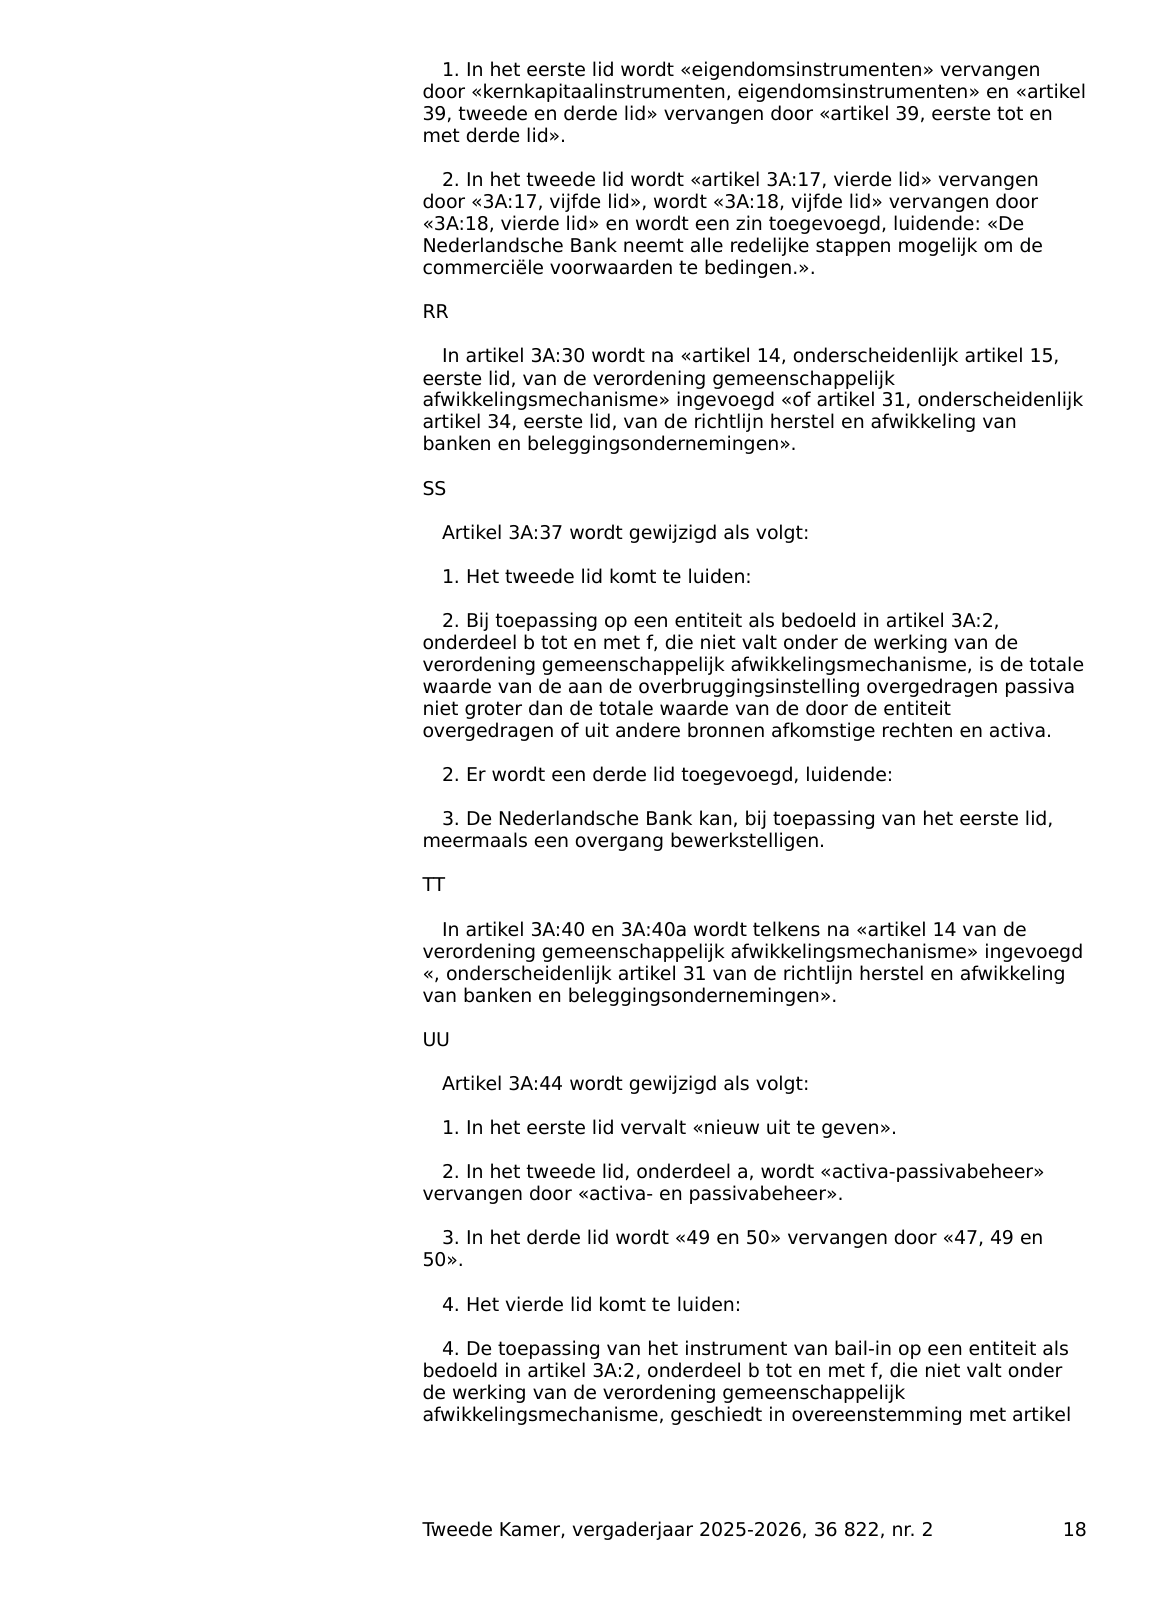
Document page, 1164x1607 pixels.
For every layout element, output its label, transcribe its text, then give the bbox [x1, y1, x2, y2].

text 2. In het tweede lid, onderdeel a, wordt «activa-passivabeheer» vervangen door «activa- en passivabeheer». [422, 1161, 1087, 1205]
text 2. Bij toepassing op een entiteit als bedoeld in artikel 3A:2, onderdeel b tot en met f, die niet valt onder de werking van de verordening gemeenschappelijk afwikkelingsmechanisme, is de totale waarde van de aan de overbruggingsinstelling overgedragen passiva niet groter dan de totale waarde van de door de entiteit overgedragen of uit andere bronnen afkomstige rechten en activa. [422, 610, 1087, 742]
text In artikel 3A:40 en 3A:40a wordt telkens na «artikel 14 van de verordening gemeenschappelijk afwikkelingsmechanisme» ingevoegd «, onderscheidenlijk artikel 31 van de richtlijn herstel en afwikkeling van banken en beleggingsondernemingen». [422, 918, 1087, 1006]
text Artikel 3A:37 wordt gewijzigd als volgt: [422, 522, 1087, 544]
text RR [422, 301, 1087, 323]
text 1. In het eerste lid vervalt «nieuw uit te geven». [422, 1117, 1087, 1139]
text In artikel 3A:30 wordt na «artikel 14, onderscheidenlijk artikel 15, eerste lid, van de verordening gemeenschappelijk afwikkelingsmechanisme» ingevoegd «of artikel 31, onderscheidenlijk artikel 34, eerste lid, van de richtlijn herstel en afwikkeling van banken en beleggingsondernemingen». [422, 345, 1087, 455]
text TT [422, 874, 1087, 896]
text UU [422, 1029, 1087, 1051]
text 2. Er wordt een derde lid toegevoegd, luidende: [422, 764, 1087, 786]
text SS [422, 477, 1087, 499]
text 3. De Nederlandsche Bank kan, bij toepassing van het eerste lid, meermaals een overgang bewerkstelligen. [422, 808, 1087, 852]
text 3. In het derde lid wordt «49 en 50» vervangen door «47, 49 en 50». [422, 1227, 1087, 1271]
text 4. Het vierde lid komt te luiden: [422, 1293, 1087, 1315]
text 1. In het eerste lid wordt «eigendomsinstrumenten» vervangen door «kernkapitaalinstrumenten, eigendomsinstrumenten» en «artikel 39, tweede en derde lid» vervangen door «artikel 39, eerste tot en met derde lid». [422, 59, 1087, 147]
text 1. Het tweede lid komt te luiden: [422, 566, 1087, 588]
text 4. De toepassing van het instrument van bail-in op een entiteit als bedoeld in artikel 3A:2, onderdeel b tot en met f, die niet valt onder de werking van de verordening gemeenschappelijk afwikkelingsmechanisme, geschiedt in overeenstemming met artikel [422, 1338, 1087, 1426]
text 2. In het tweede lid wordt «artikel 3A:17, vierde lid» vervangen door «3A:17, vijfde lid», wordt «3A:18, vijfde lid» vervangen door «3A:18, vierde lid» en wordt een zin toegevoegd, luidende: «De Nederlandsche Bank neemt alle redelijke stappen mogelijk om de commerciële voorwaarden te bedingen.». [422, 169, 1087, 279]
text Artikel 3A:44 wordt gewijzigd als volgt: [422, 1073, 1087, 1095]
